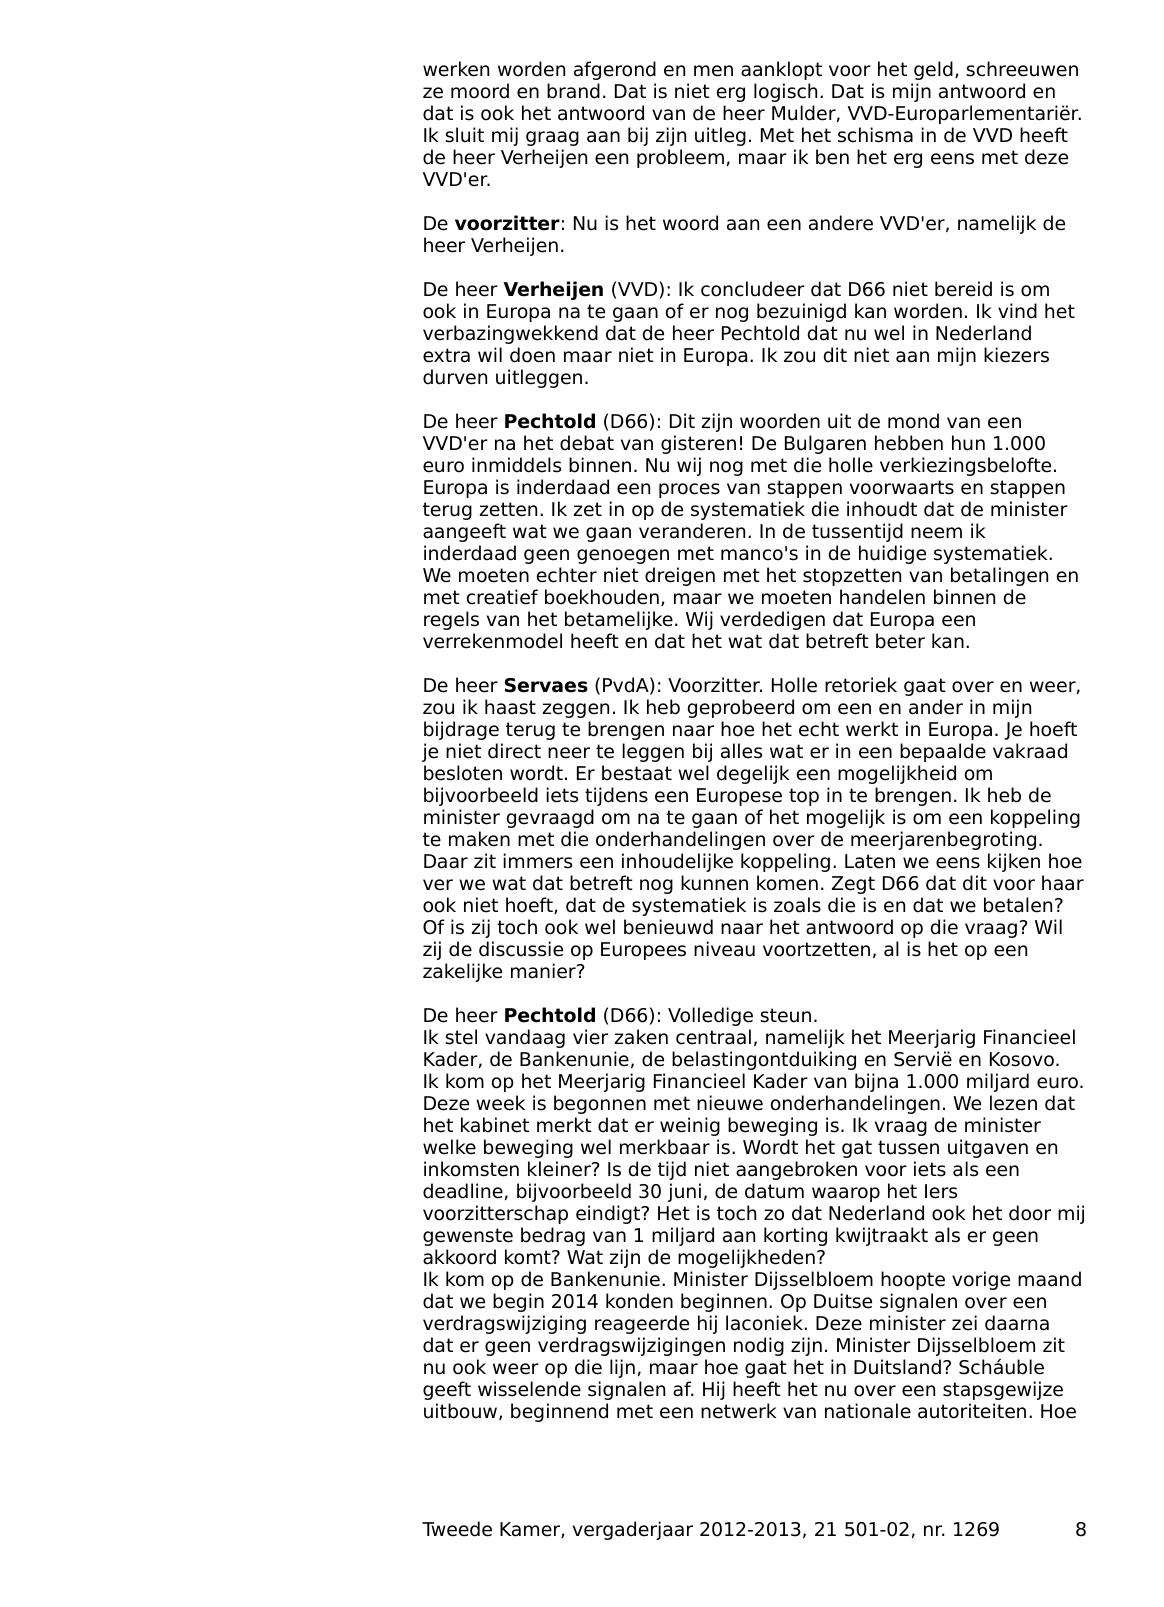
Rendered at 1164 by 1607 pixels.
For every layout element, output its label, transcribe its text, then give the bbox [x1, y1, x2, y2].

text De voorzitter: Nu is het woord aan een andere VVD'er, namelijk de heer Verheijen. [422, 213, 1087, 257]
text Ik kom op het Meerjarig Financieel Kader van bijna 1.000 miljard euro. Deze week is begonnen met nieuwe onderhandelingen. We lezen dat het kabinet merkt dat er weinig beweging is. Ik vraag de minister welke beweging wel merkbaar is. Wordt het gat tussen uitgaven en inkomsten kleiner? Is de tijd niet aangebroken voor iets als een deadline, bijvoorbeeld 30 juni, de datum waarop het Iers voorzitterschap eindigt? Het is toch zo dat Nederland ook het door mij gewenste bedrag van 1 miljard aan korting kwijtraakt als er geen akkoord komt? Wat zijn de mogelijkheden? [422, 1071, 1087, 1269]
text De heer Verheijen (VVD): Ik concludeer dat D66 niet bereid is om ook in Europa na te gaan of er nog bezuinigd kan worden. Ik vind het verbazingwekkend dat de heer Pechtold dat nu wel in Nederland extra wil doen maar niet in Europa. Ik zou dit niet aan mijn kiezers durven uitleggen. [422, 279, 1087, 389]
text De heer Servaes (PvdA): Voorzitter. Holle retoriek gaat over en weer, zou ik haast zeggen. Ik heb geprobeerd om een en ander in mijn bijdrage terug te brengen naar hoe het echt werkt in Europa. Je hoeft je niet direct neer te leggen bij alles wat er in een bepaalde vakraad besloten wordt. Er bestaat wel degelijk een mogelijkheid om bijvoorbeeld iets tijdens een Europese top in te brengen. Ik heb de minister gevraagd om na te gaan of het mogelijk is om een koppeling te maken met die onderhandelingen over de meerjarenbegroting. Daar zit immers een inhoudelijke koppeling. Laten we eens kijken hoe ver we wat dat betreft nog kunnen komen. Zegt D66 dat dit voor haar ook niet hoeft, dat de systematiek is zoals die is en dat we betalen? Of is zij toch ook wel benieuwd naar het antwoord op die vraag? Wil zij de discussie op Europees niveau voortzetten, al is het op een zakelijke manier? [422, 675, 1087, 983]
text Ik stel vandaag vier zaken centraal, namelijk het Meerjarig Financieel Kader, de Bankenunie, de belastingontduiking en Servië en Kosovo. [422, 1027, 1087, 1071]
text De heer Pechtold (D66): Volledige steun. [422, 1005, 1087, 1027]
text werken worden afgerond en men aanklopt voor het geld, schreeuwen ze moord en brand. Dat is niet erg logisch. Dat is mijn antwoord en dat is ook het antwoord van de heer Mulder, VVD-Europarlementariër. Ik sluit mij graag aan bij zijn uitleg. Met het schisma in de VVD heeft de heer Verheijen een probleem, maar ik ben het erg eens met deze VVD'er. [422, 59, 1087, 191]
text Ik kom op de Bankenunie. Minister Dijsselbloem hoopte vorige maand dat we begin 2014 konden beginnen. Op Duitse signalen over een verdragswijziging reageerde hij laconiek. Deze minister zei daarna dat er geen verdragswijzigingen nodig zijn. Minister Dijsselbloem zit nu ook weer op die lijn, maar hoe gaat het in Duitsland? Scháuble geeft wisselende signalen af. Hij heeft het nu over een stapsgewijze uitbouw, beginnend met een netwerk van nationale autoriteiten. Hoe [422, 1269, 1087, 1423]
text De heer Pechtold (D66): Dit zijn woorden uit de mond van een VVD'er na het debat van gisteren! De Bulgaren hebben hun 1.000 euro inmiddels binnen. Nu wij nog met die holle verkiezingsbelofte. Europa is inderdaad een proces van stappen voorwaarts en stappen terug zetten. Ik zet in op de systematiek die inhoudt dat de minister aangeeft wat we gaan veranderen. In de tussentijd neem ik inderdaad geen genoegen met manco's in de huidige systematiek. We moeten echter niet dreigen met het stopzetten van betalingen en met creatief boekhouden, maar we moeten handelen binnen de regels van het betamelijke. Wij verdedigen dat Europa een verrekenmodel heeft en dat het wat dat betreft beter kan. [422, 411, 1087, 653]
